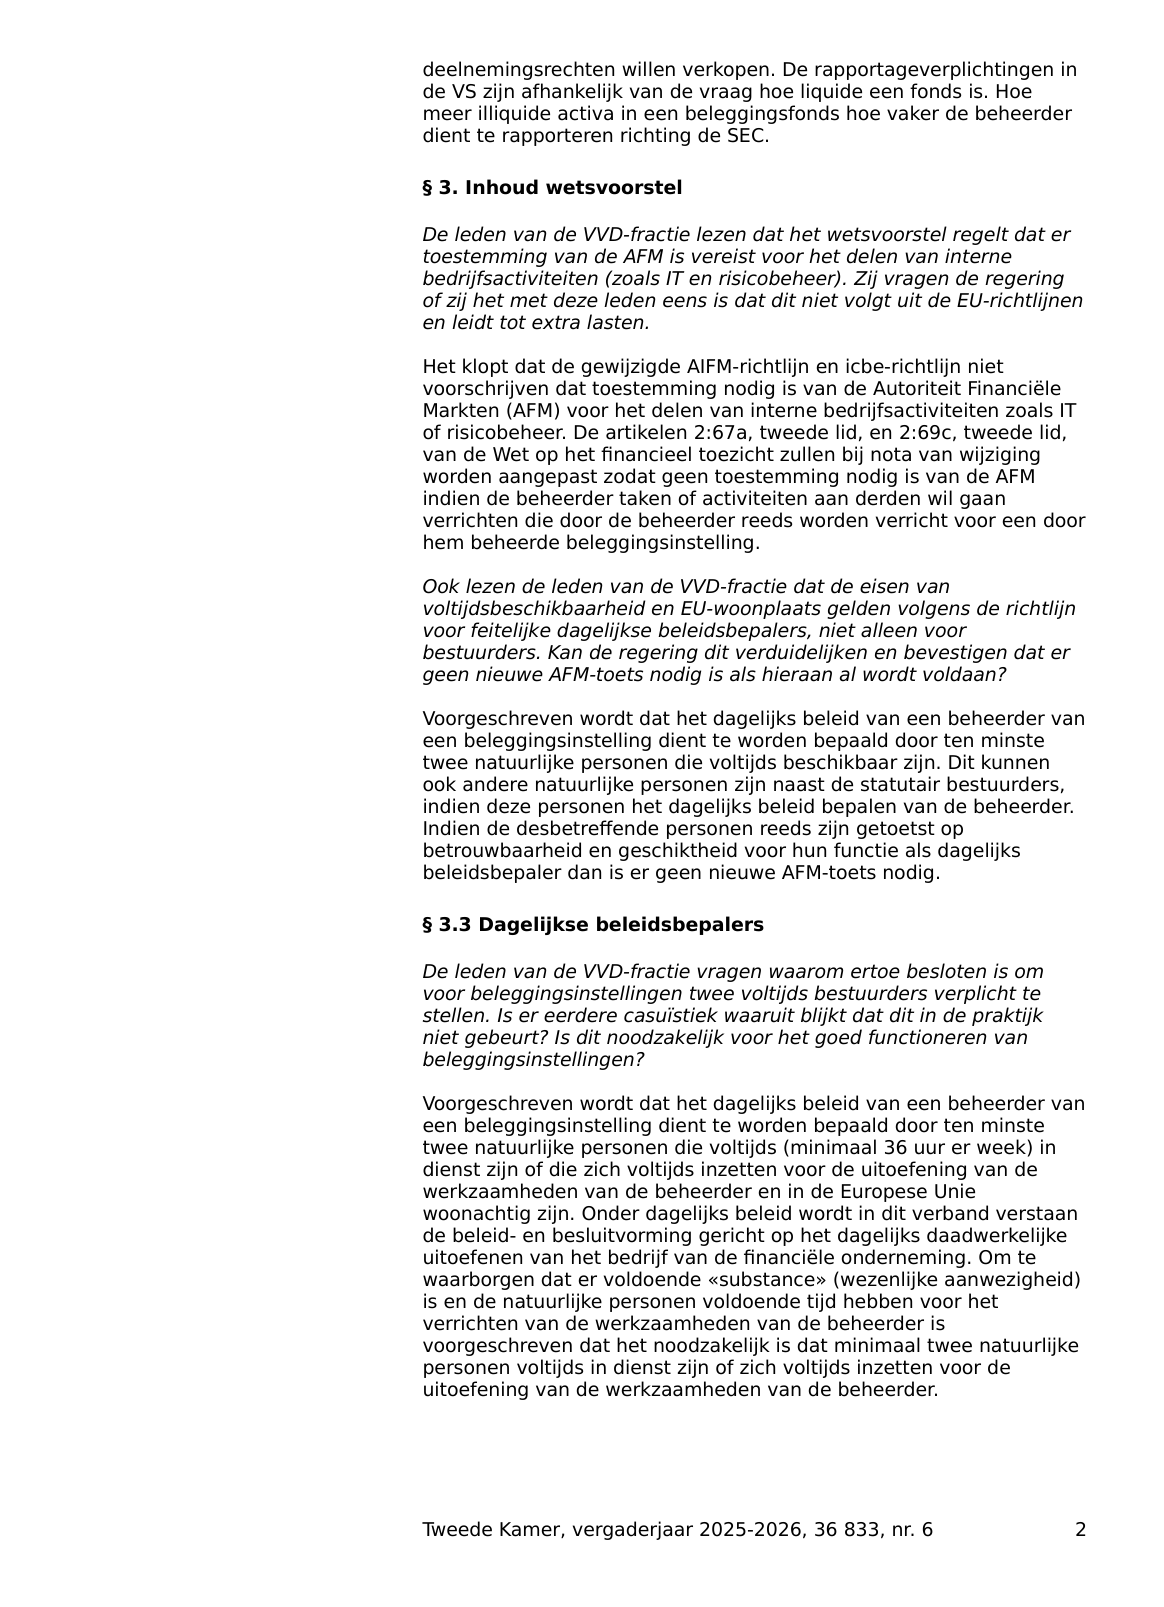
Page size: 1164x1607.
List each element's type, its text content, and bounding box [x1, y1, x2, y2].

text Voorgeschreven wordt dat het dagelijks beleid van een beheerder van een beleggingsinstelling dient te worden bepaald door ten minste twee natuurlijke personen die voltijds beschikbaar zijn. Dit kunnen ook andere natuurlijke personen zijn naast de statutair bestuurders, indien deze personen het dagelijks beleid bepalen van de beheerder. Indien de desbetreffende personen reeds zijn getoetst op betrouwbaarheid en geschiktheid voor hun functie als dagelijks beleidsbepaler dan is er geen nieuwe AFM-toets nodig. [422, 708, 1087, 884]
text deelnemingsrechten willen verkopen. De rapportageverplichtingen in de VS zijn afhankelijk van de vraag hoe liquide een fonds is. Hoe meer illiquide activa in een beleggingsfonds hoe vaker de beheerder dient te rapporteren richting de SEC. [422, 59, 1087, 147]
text Voorgeschreven wordt dat het dagelijks beleid van een beheerder van een beleggingsinstelling dient te worden bepaald door ten minste twee natuurlijke personen die voltijds (minimaal 36 uur er week) in dienst zijn of die zich voltijds inzetten voor de uitoefening van de werkzaamheden van de beheerder en in de Europese Unie woonachtig zijn. Onder dagelijks beleid wordt in dit verband verstaan de beleid- en besluitvorming gericht op het dagelijks daadwerkelijke uitoefenen van het bedrijf van de financiële onderneming. Om te waarborgen dat er voldoende «substance» (wezenlijke aanwezigheid) is en de natuurlijke personen voldoende tijd hebben voor het verrichten van de werkzaamheden van de beheerder is voorgeschreven dat het noodzakelijk is dat minimaal twee natuurlijke personen voltijds in dienst zijn of zich voltijds inzetten voor de uitoefening van de werkzaamheden van de beheerder. [422, 1093, 1087, 1401]
text De leden van de VVD-fractie vragen waarom ertoe besloten is om voor beleggingsinstellingen twee voltijds bestuurders verplicht te stellen. Is er eerdere casuïstiek waaruit blijkt dat dit in de praktijk niet gebeurt? Is dit noodzakelijk voor het goed functioneren van beleggingsinstellingen? [422, 961, 1087, 1071]
text Ook lezen de leden van de VVD-fractie dat de eisen van voltijdsbeschikbaarheid en EU-woonplaats gelden volgens de richtlijn voor feitelijke dagelijkse beleidsbepalers, niet alleen voor bestuurders. Kan de regering dit verduidelijken en bevestigen dat er geen nieuwe AFM-toets nodig is als hieraan al wordt voldaan? [422, 576, 1087, 686]
subtitle § 3. Inhoud wetsvoorstel [422, 177, 1087, 199]
subtitle § 3.3 Dagelijkse beleidsbepalers [422, 914, 1087, 936]
text Het klopt dat de gewijzigde AIFM-richtlijn en icbe-richtlijn niet voorschrijven dat toestemming nodig is van de Autoriteit Financiële Markten (AFM) voor het delen van interne bedrijfsactiviteiten zoals IT of risicobeheer. De artikelen 2:67a, tweede lid, en 2:69c, tweede lid, van de Wet op het financieel toezicht zullen bij nota van wijziging worden aangepast zodat geen toestemming nodig is van de AFM indien de beheerder taken of activiteiten aan derden wil gaan verrichten die door de beheerder reeds worden verricht voor een door hem beheerde beleggingsinstelling. [422, 356, 1087, 554]
text De leden van de VVD-fractie lezen dat het wetsvoorstel regelt dat er toestemming van de AFM is vereist voor het delen van interne bedrijfsactiviteiten (zoals IT en risicobeheer). Zij vragen de regering of zij het met deze leden eens is dat dit niet volgt uit de EU-richtlijnen en leidt tot extra lasten. [422, 224, 1087, 334]
